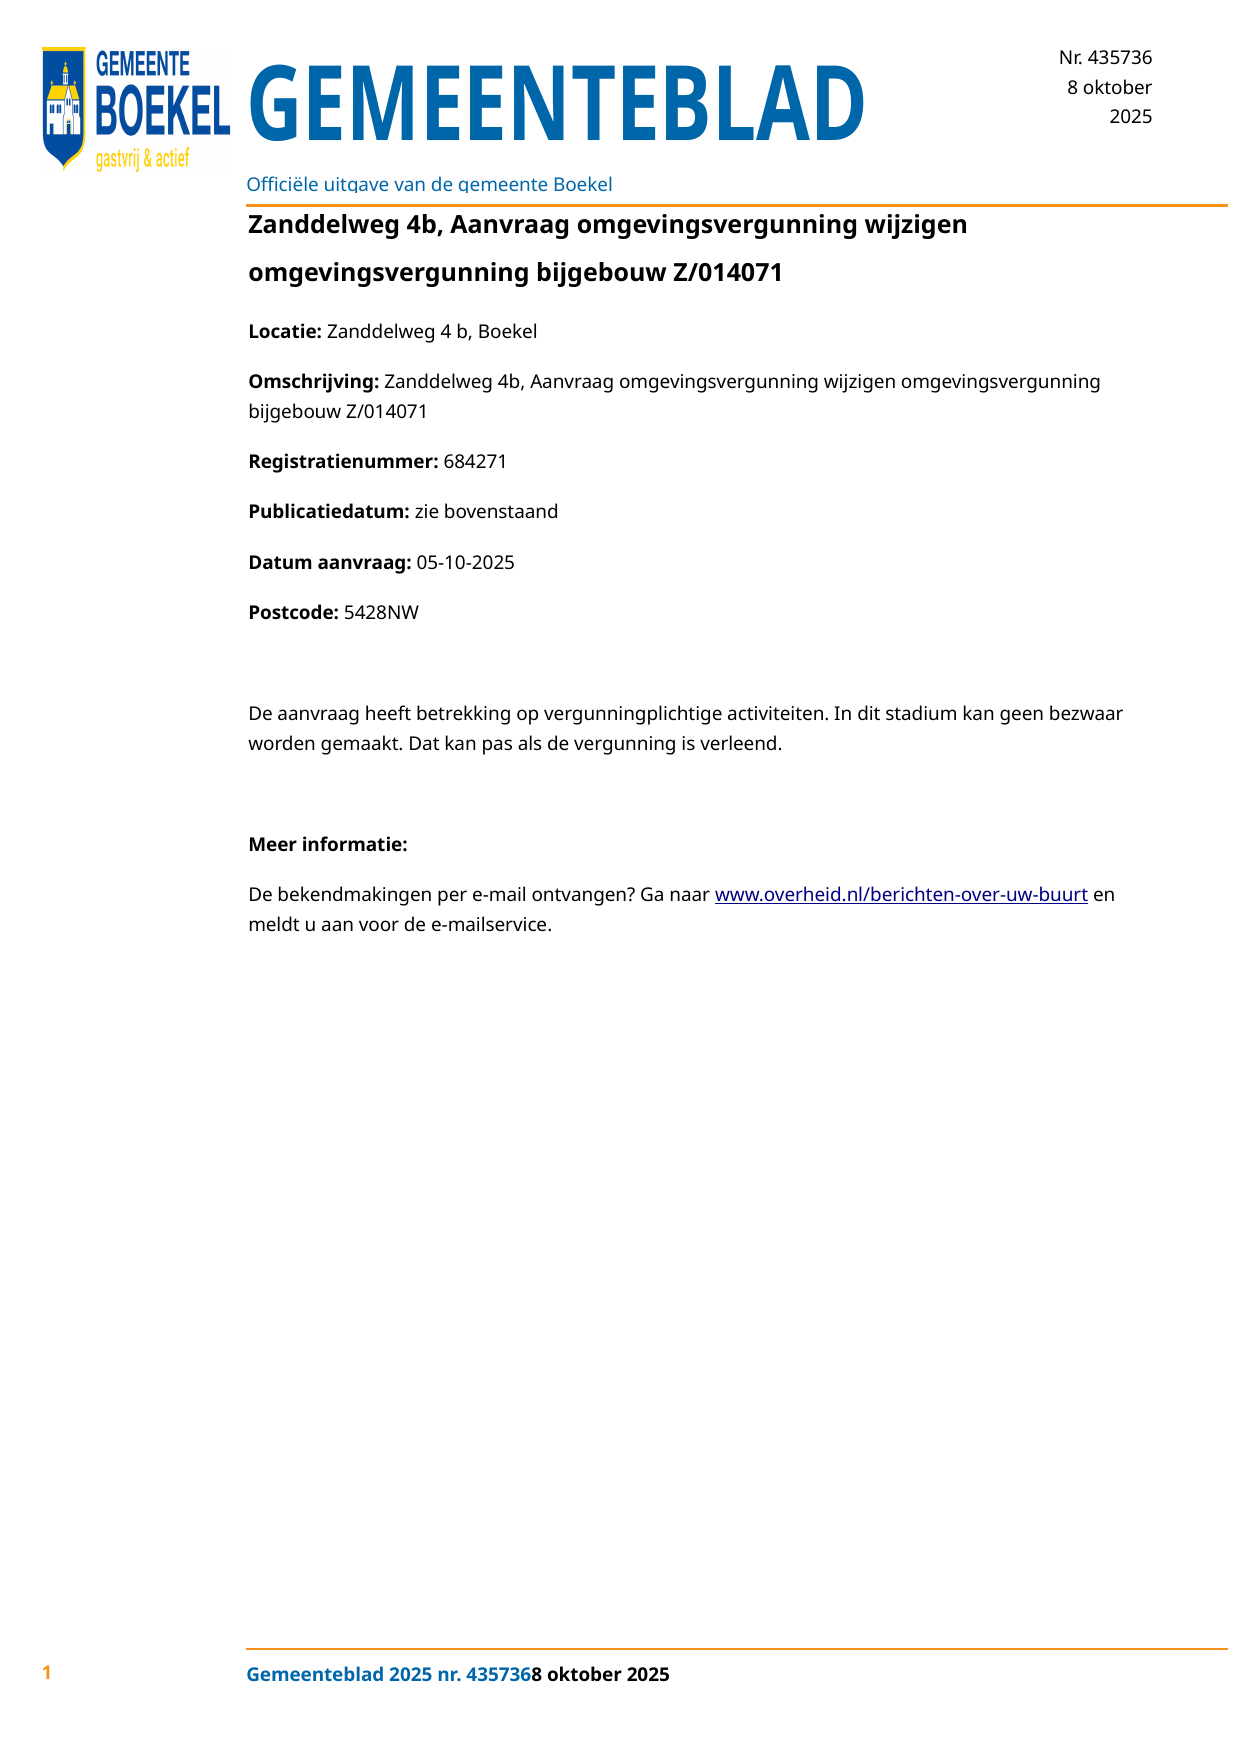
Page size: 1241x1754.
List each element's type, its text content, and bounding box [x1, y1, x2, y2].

text Publicatiedatum: zie bovenstaand [248, 499, 1152, 524]
text Registratienummer: 684271 [248, 448, 1152, 474]
text Meer informatie: [248, 831, 1152, 857]
text Postcode: 5428NW [248, 599, 1152, 625]
text Datum aanvraag: 05-10-2025 [248, 549, 1152, 575]
text Locatie: Zanddelweg 4 b, Boekel [248, 318, 1152, 344]
text De aanvraag heeft betrekking op vergunningplichtige activiteiten. In dit stadium kan geen bezwaar worden gemaakt. Dat kan pas als de vergunning is verleend. [248, 700, 1152, 756]
text De bekendmakingen per e-mail ontvangen? Ga naar www.overheid.nl/berichten-over-uw-buurt en meldt u aan voor de e-mailservice. [248, 881, 1152, 937]
text Omschrijving: Zanddelweg 4b, Aanvraag omgevingsvergunning wijzigen omgevingsvergunning bijgebouw Z/014071 [248, 368, 1152, 424]
text Zanddelweg 4b, Aanvraag omgevingsvergunning wijzigen omgevingsvergunning bijgebouw Z/014071 [248, 207, 1152, 288]
picture [41, 47, 231, 172]
